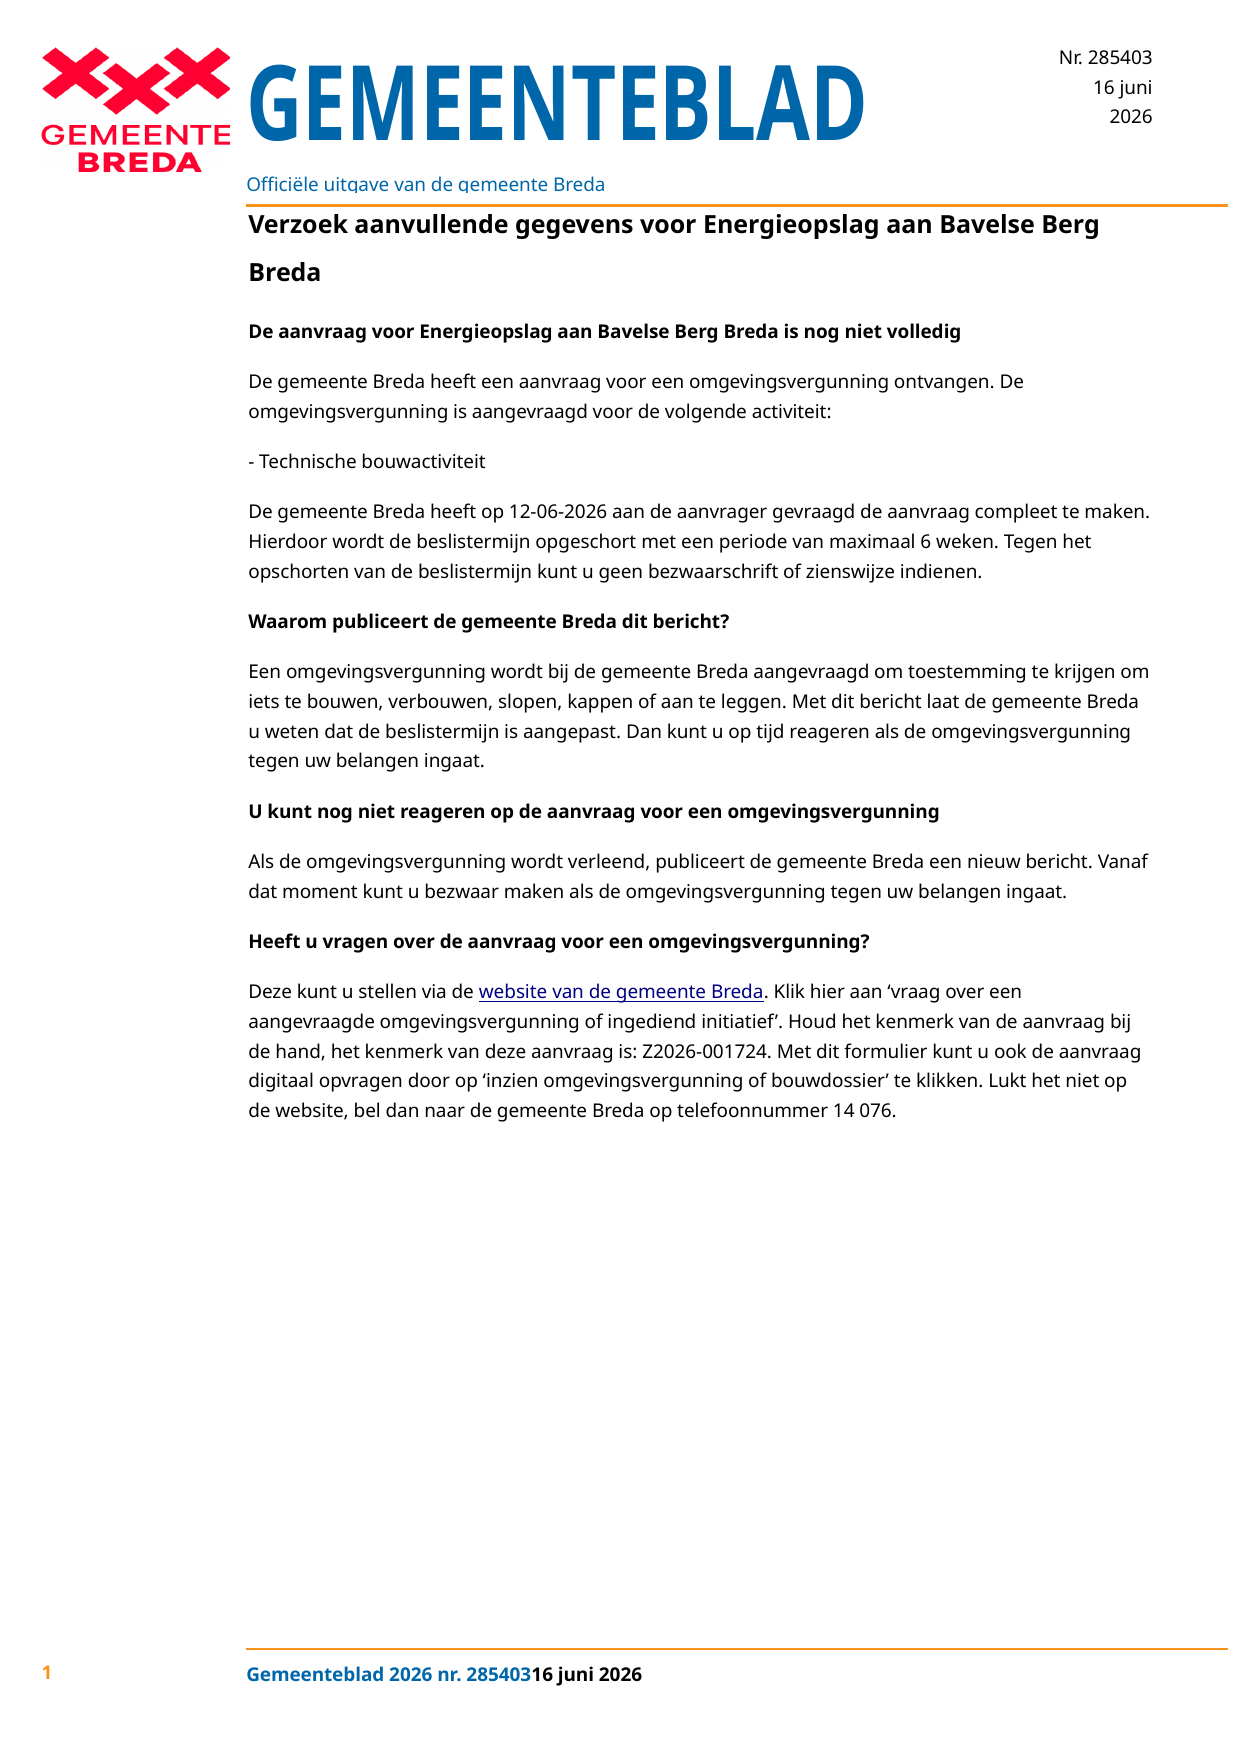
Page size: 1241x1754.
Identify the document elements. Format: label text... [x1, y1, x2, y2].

text Als de omgevingsvergunning wordt verleend, publiceert de gemeente Breda een nieuw bericht. Vanaf dat moment kunt u bezwaar maken als de omgevingsvergunning tegen uw belangen ingaat. [248, 848, 1152, 904]
text U kunt nog niet reageren op de aanvraag voor een omgevingsvergunning [248, 798, 1152, 824]
text Een omgevingsvergunning wordt bij de gemeente Breda aangevraagd om toestemming te krijgen om iets te bouwen, verbouwen, slopen, kappen of aan te leggen. Met dit bericht laat de gemeente Breda u weten dat de beslistermijn is aangepast. Dan kunt u op tijd reageren als de omgevingsvergunning tegen uw belangen ingaat. [248, 659, 1152, 773]
text Waarom publiceert de gemeente Breda dit bericht? [248, 608, 1152, 634]
text De aanvraag voor Energieopslag aan Bavelse Berg Breda is nog niet volledig [248, 318, 1152, 344]
text Heeft u vragen over de aanvraag voor een omgevingsvergunning? [248, 928, 1152, 954]
text De gemeente Breda heeft op 12-06-2026 aan de aanvrager gevraagd de aanvraag compleet te maken. Hierdoor wordt de beslistermijn opgeschort met een periode van maximaal 6 weken. Tegen het opschorten van de beslistermijn kunt u geen bezwaarschrift of zienswijze indienen. [248, 499, 1152, 584]
picture [41, 47, 231, 172]
text Verzoek aanvullende gegevens voor Energieopslag aan Bavelse Berg Breda [248, 207, 1152, 288]
text De gemeente Breda heeft een aanvraag voor een omgevingsvergunning ontvangen. De omgevingsvergunning is aangevraagd voor de volgende activiteit: [248, 368, 1152, 424]
text - Technische bouwactiviteit [248, 448, 1152, 474]
text Deze kunt u stellen via de website van de gemeente Breda. Klik hier aan ‘vraag over een aangevraagde omgevingsvergunning of ingediend initiatief’. Houd het kenmerk van de aanvraag bij de hand, het kenmerk van deze aanvraag is: Z2026-001724. Met dit formulier kunt u ook de aanvraag digitaal opvragen door op ‘inzien omgevingsvergunning of bouwdossier’ te klikken. Lukt het niet op de website, bel dan naar de gemeente Breda op telefoonnummer 14 076. [248, 979, 1152, 1123]
